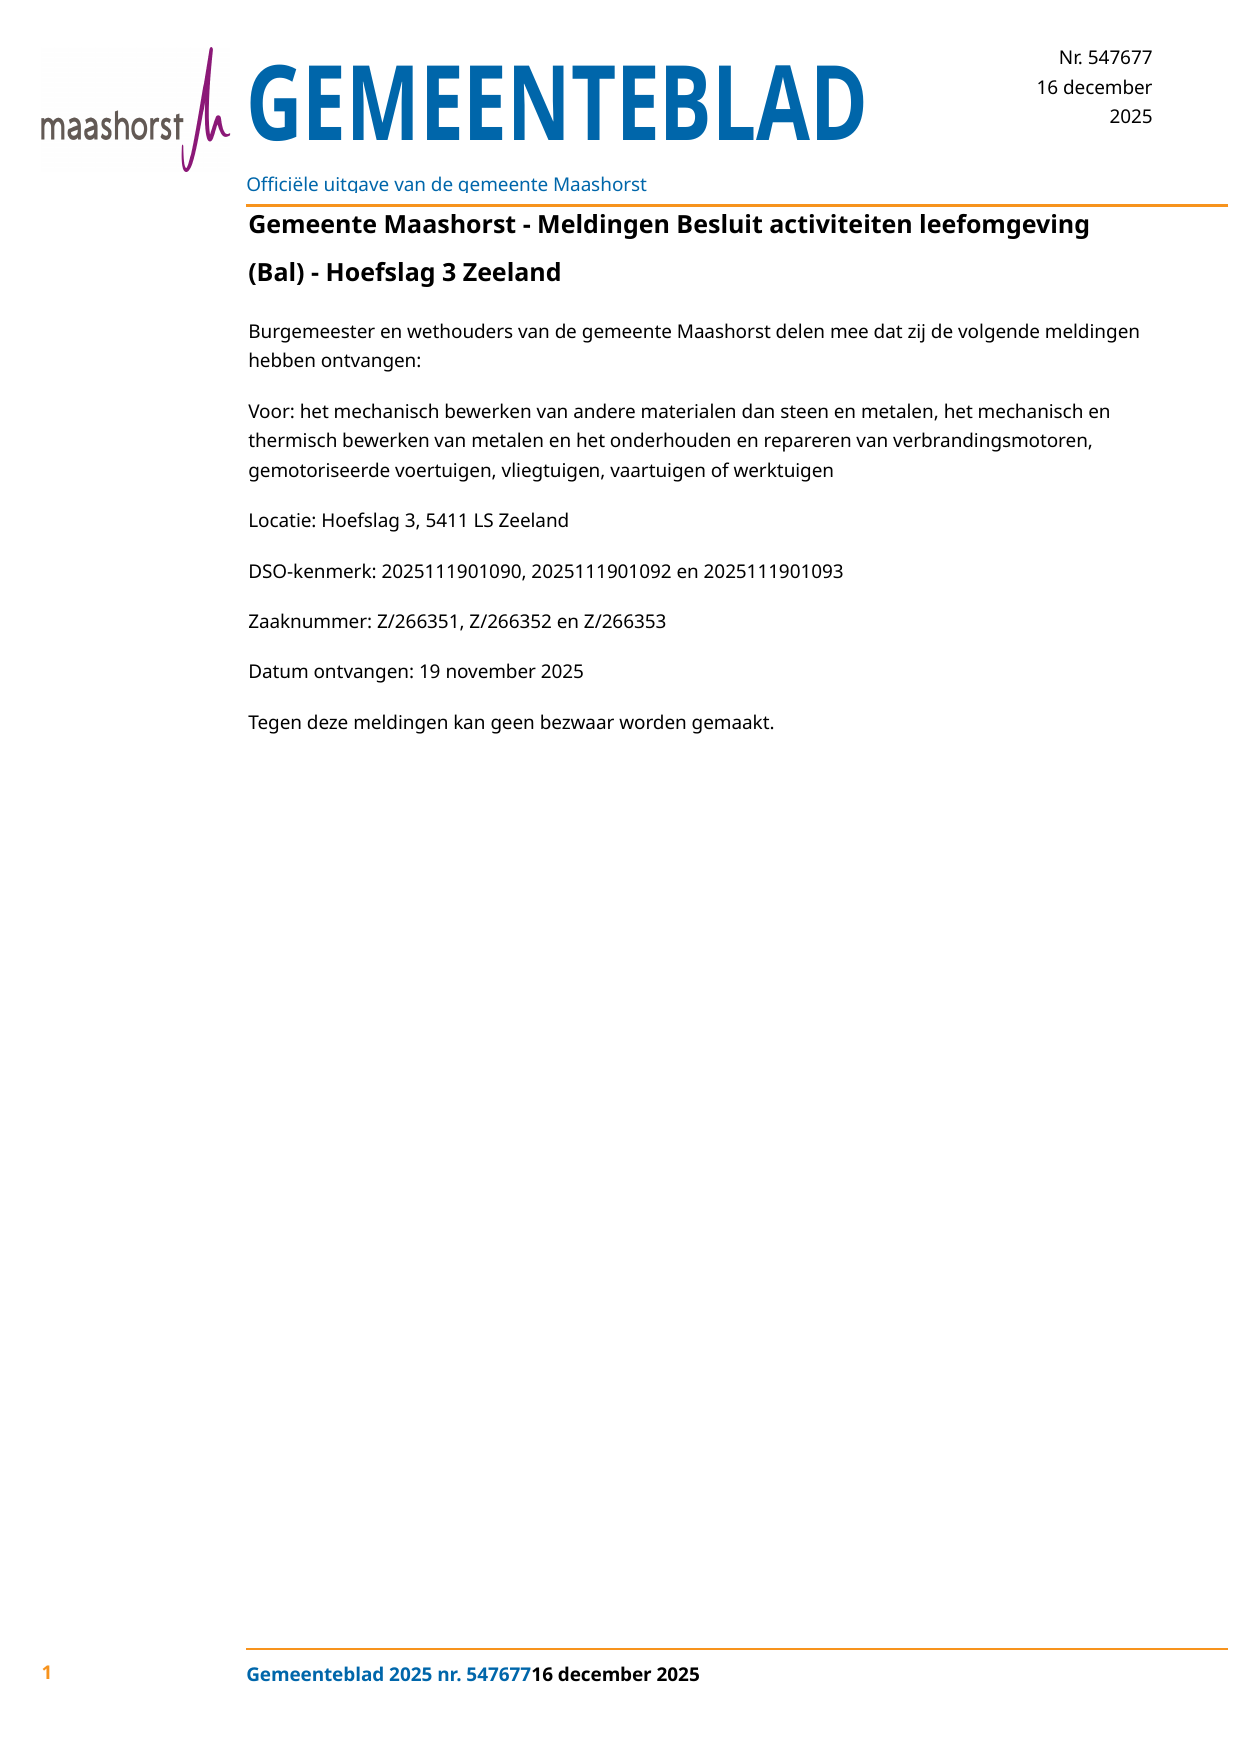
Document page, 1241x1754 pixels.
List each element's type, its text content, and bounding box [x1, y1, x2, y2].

text Burgemeester en wethouders van de gemeente Maashorst delen mee dat zij de volgende meldingen hebben ontvangen: [248, 318, 1152, 373]
text Voor: het mechanisch bewerken van andere materialen dan steen en metalen, het mechanisch en thermisch bewerken van metalen en het onderhouden en repareren van verbrandingsmotoren, gemotoriseerde voertuigen, vliegtuigen, vaartuigen of werktuigen [248, 398, 1152, 483]
text Datum ontvangen: 19 november 2025 [248, 659, 1152, 684]
picture [41, 47, 231, 172]
text DSO-kenmerk: 2025111901090, 2025111901092 en 2025111901093 [248, 558, 1152, 584]
text Zaaknummer: Z/266351, Z/266352 en Z/266353 [248, 608, 1152, 634]
text Locatie: Hoefslag 3, 5411 LS Zeeland [248, 507, 1152, 533]
text Tegen deze meldingen kan geen bezwaar worden gemaakt. [248, 709, 1152, 735]
text Gemeente Maashorst - Meldingen Besluit activiteiten leefomgeving (Bal) - Hoefslag 3 Zeeland [248, 207, 1152, 288]
